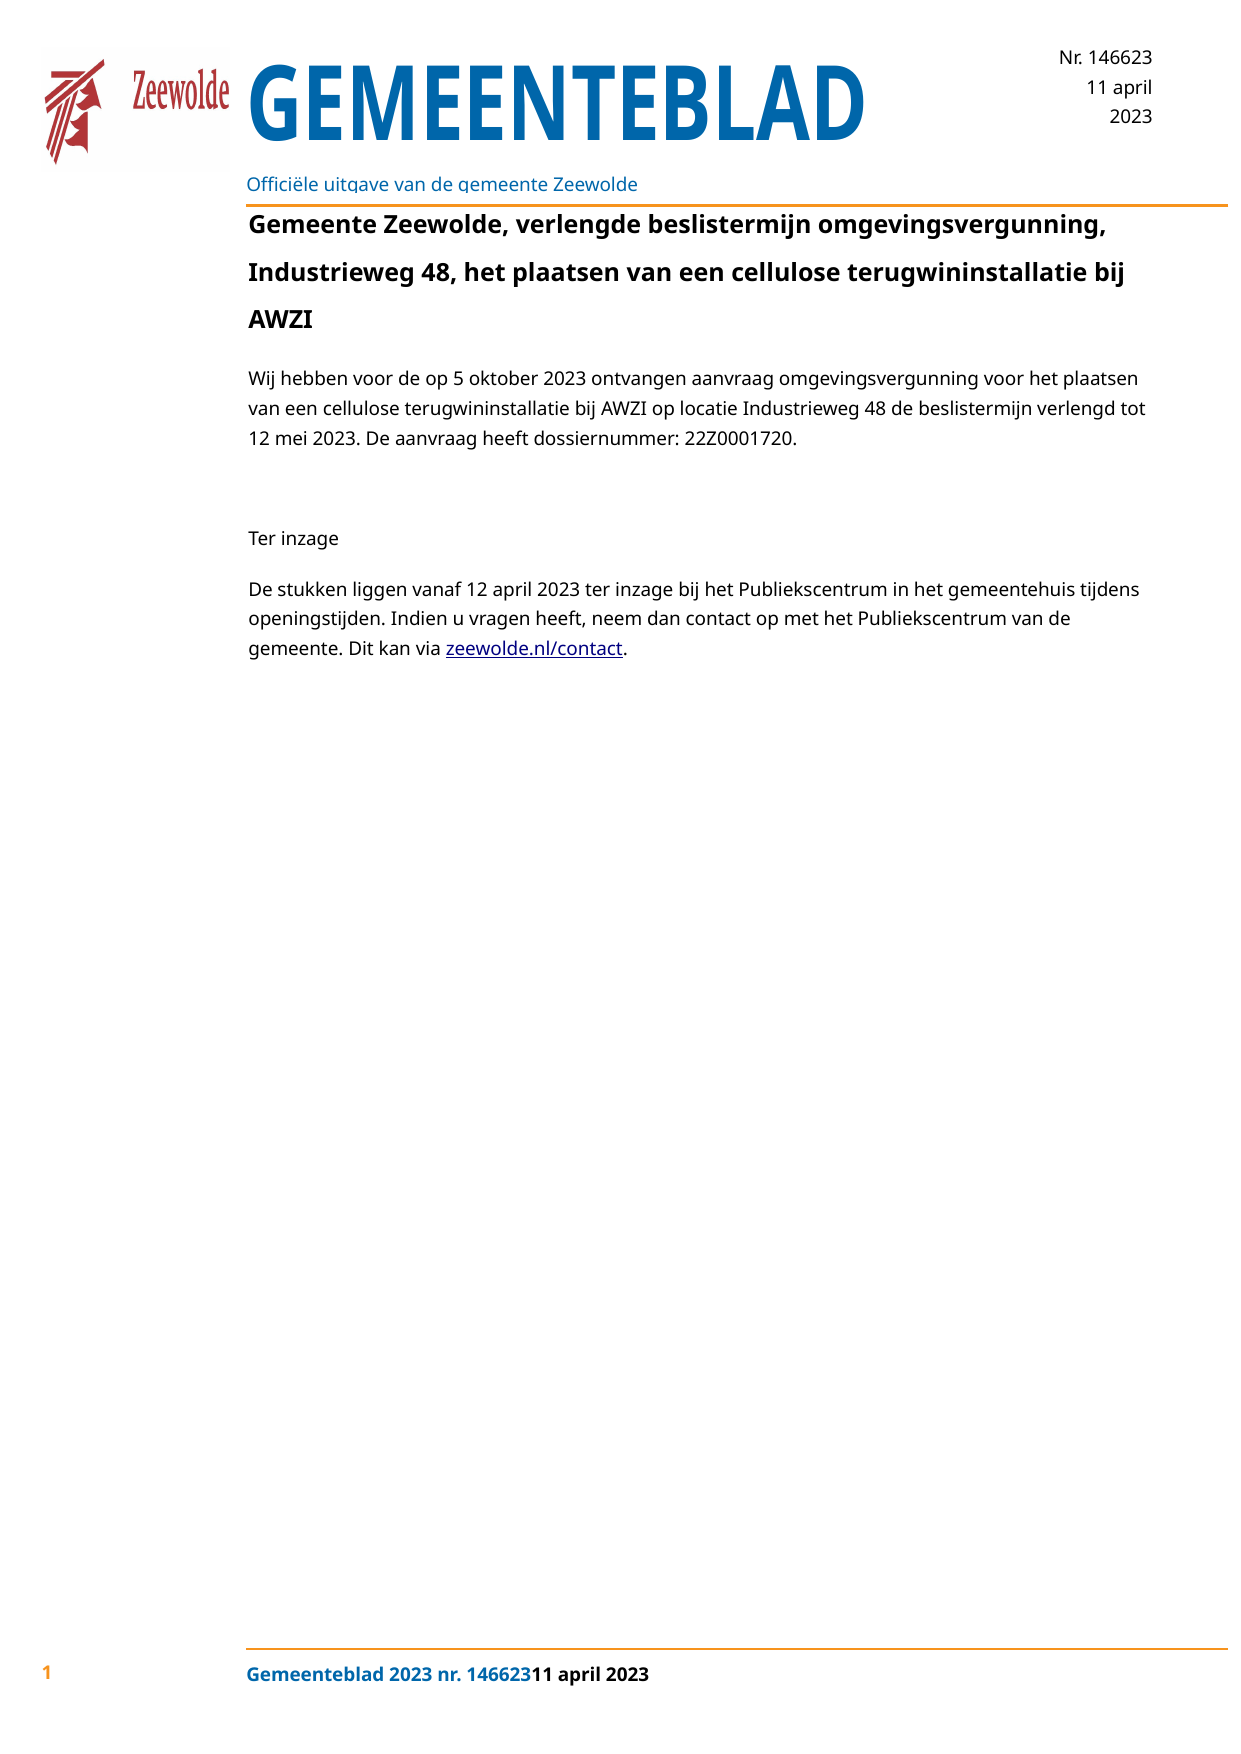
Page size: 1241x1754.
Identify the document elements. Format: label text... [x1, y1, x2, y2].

text Gemeente Zeewolde, verlengde beslistermijn omgevingsvergunning, Industrieweg 48, het plaatsen van een cellulose terugwininstallatie bij AWZI [248, 207, 1152, 336]
text Ter inzage [248, 526, 1152, 551]
text Wij hebben voor de op 5 oktober 2023 ontvangen aanvraag omgevingsvergunning voor het plaatsen van een cellulose terugwininstallatie bij AWZI op locatie Industrieweg 48 de beslistermijn verlengd tot 12 mei 2023. De aanvraag heeft dossiernummer: 22Z0001720. [248, 366, 1152, 450]
text De stukken liggen vanaf 12 april 2023 ter inzage bij het Publiekscentrum in het gemeentehuis tijdens openingstijden. Indien u vragen heeft, neem dan contact op met het Publiekscentrum van de gemeente. Dit kan via zeewolde.nl/contact. [248, 576, 1152, 661]
picture [41, 47, 231, 172]
